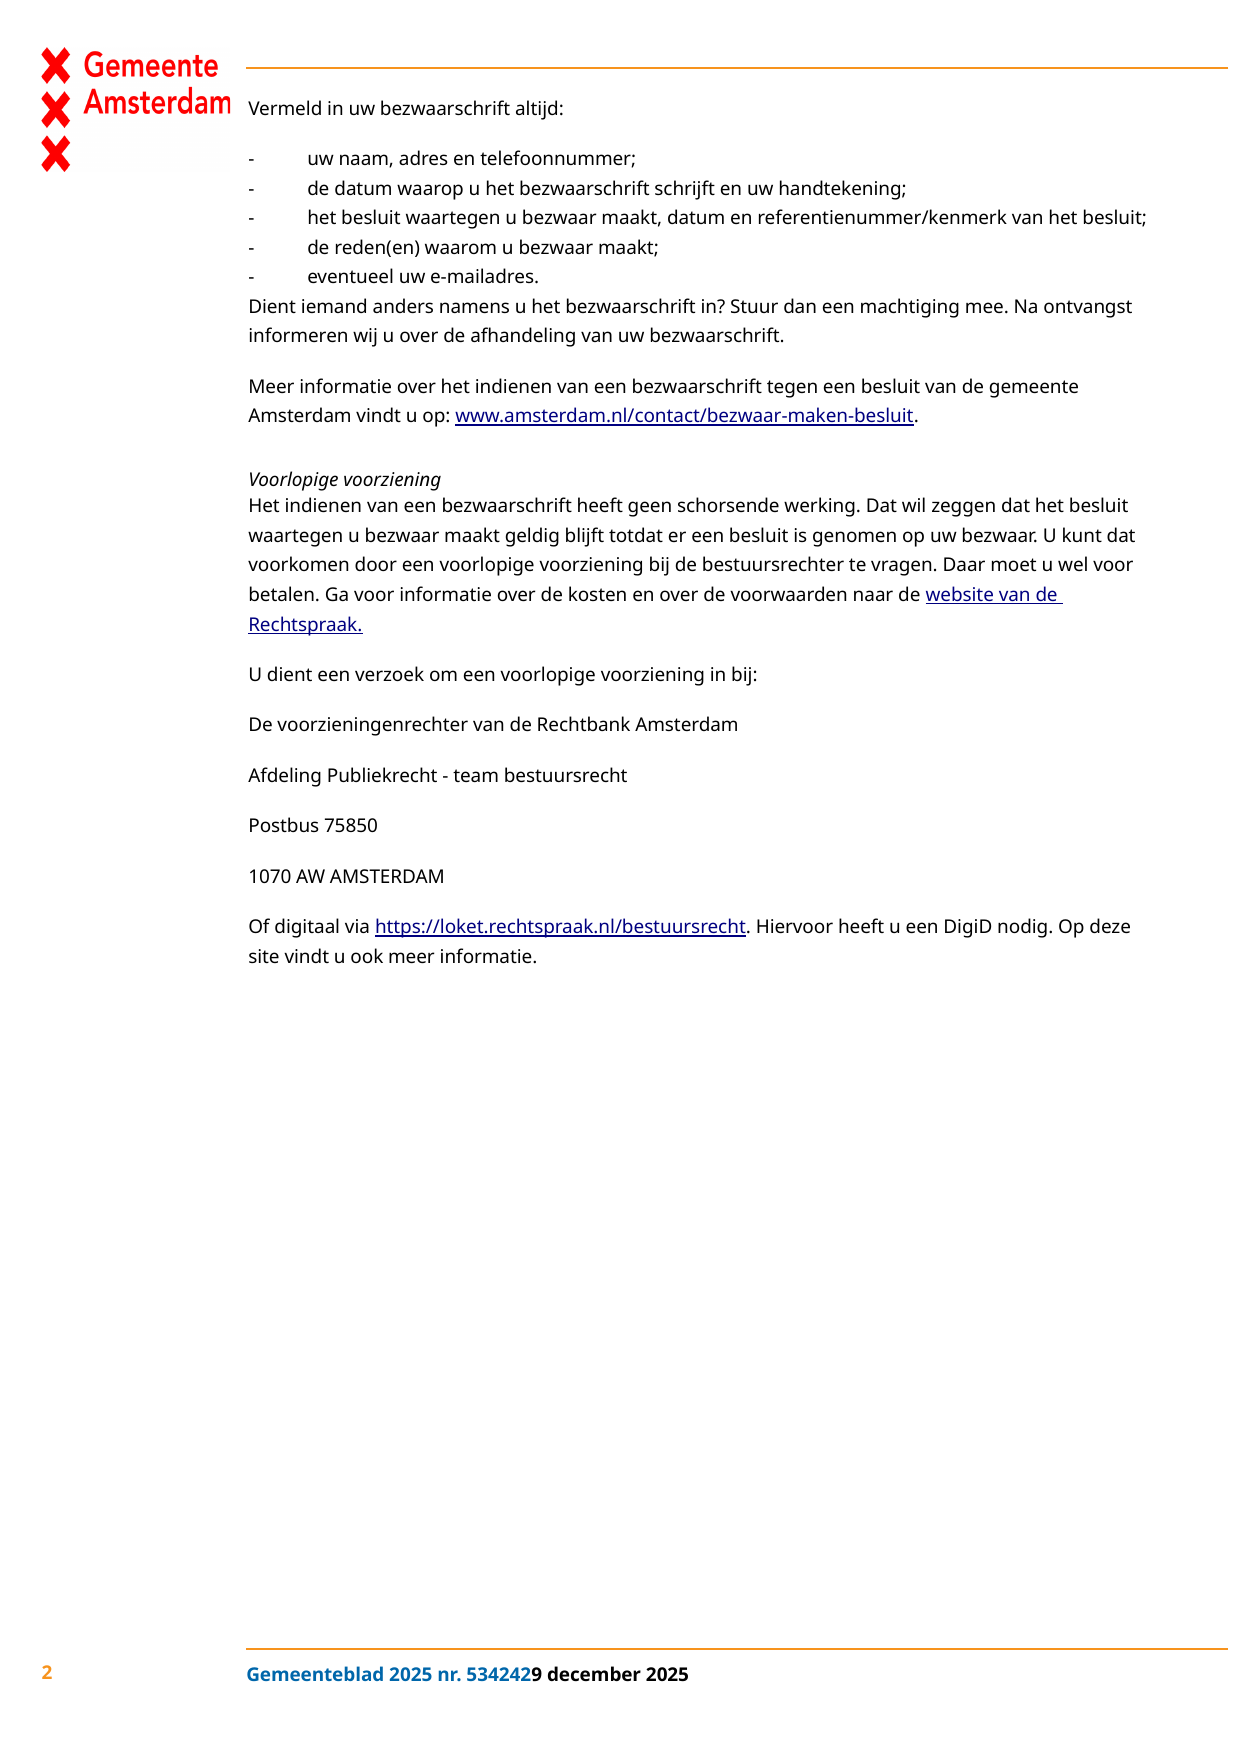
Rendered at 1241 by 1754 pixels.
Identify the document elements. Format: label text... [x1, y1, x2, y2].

list het besluit waartegen u bezwaar maakt, datum en referentienummer/kenmerk van het besluit; [248, 204, 1152, 230]
text Vermeld in uw bezwaarschrift altijd: [248, 95, 1152, 121]
text Meer informatie over het indienen van een bezwaarschrift tegen een besluit van de gemeente Amsterdam vindt u op: www.amsterdam.nl/contact/bezwaar-maken-besluit. [248, 373, 1152, 428]
text Afdeling Publiekrecht - team bestuursrecht [248, 762, 1152, 788]
text Postbus 75850 [248, 812, 1152, 838]
list de reden(en) waarom u bezwaar maakt; [248, 234, 1152, 260]
text Voorlopige voorziening [248, 467, 1152, 492]
text Of digitaal via https://loket.rechtspraak.nl/bestuursrecht. Hiervoor heeft u een DigiD nodig. Op deze site vindt u ook meer informatie. [248, 913, 1152, 968]
text Het indienen van een bezwaarschrift heeft geen schorsende werking. Dat wil zeggen dat het besluit waartegen u bezwaar maakt geldig blijft totdat er een besluit is genomen op uw bezwaar. U kunt dat voorkomen door een voorlopige voorziening bij de bestuursrechter te vragen. Daar moet u wel voor betalen. Ga voor informatie over de kosten en over de voorwaarden naar de website van de Rechtspraak. [248, 492, 1152, 636]
text U dient een verzoek om een voorlopige voorziening in bij: [248, 661, 1152, 687]
text Dient iemand anders namens u het bezwaarschrift in? Stuur dan een machtiging mee. Na ontvangst informeren wij u over de afhandeling van uw bezwaarschrift. [248, 293, 1152, 348]
list uw naam, adres en telefoonnummer; [248, 145, 1152, 171]
list de datum waarop u het bezwaarschrift schrijft en uw handtekening; [248, 175, 1152, 201]
text De voorzieningenrechter van de Rechtbank Amsterdam [248, 712, 1152, 737]
text 1070 AW AMSTERDAM [248, 863, 1152, 888]
list eventueel uw e-mailadres. [248, 263, 1152, 289]
picture [41, 47, 231, 172]
